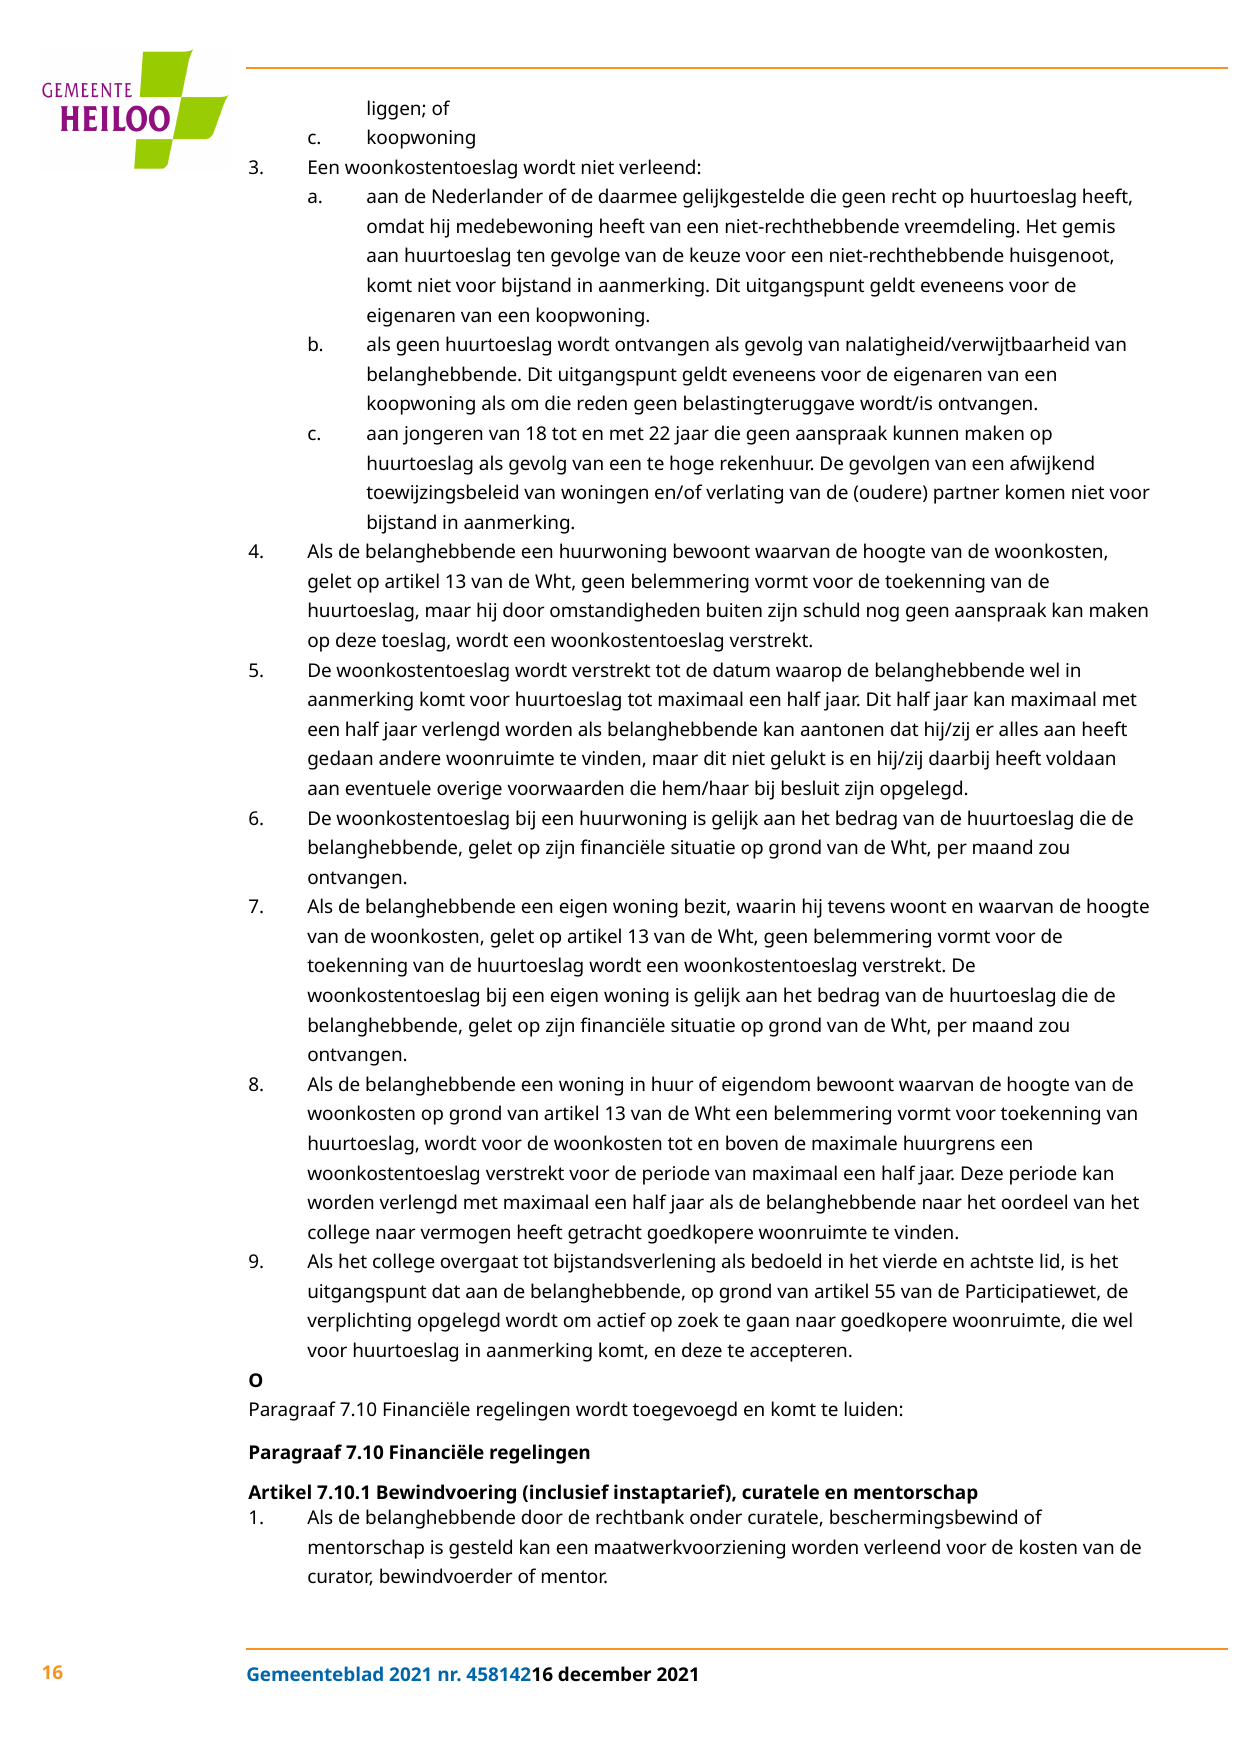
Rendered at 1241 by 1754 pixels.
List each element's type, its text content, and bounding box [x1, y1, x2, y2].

list De woonkostentoeslag wordt verstrekt tot de datum waarop de belanghebbende wel in aanmerking komt voor huurtoeslag tot maximaal een half jaar. Dit half jaar kan maximaal met een half jaar verlengd worden als belanghebbende kan aantonen dat hij/zij er alles aan heeft gedaan andere woonruimte te vinden, maar dit niet gelukt is en hij/zij daarbij heeft voldaan aan eventuele overige voorwaarden die hem/haar bij besluit zijn opgelegd. [248, 657, 1152, 801]
list Als het college overgaat tot bijstandsverlening als bedoeld in het vierde en achtste lid, is het uitgangspunt dat aan de belanghebbende, op grond van artikel 55 van de Participatiewet, de verplichting opgelegd wordt om actief op zoek te gaan naar goedkopere woonruimte, die wel voor huurtoeslag in aanmerking komt, en deze te accepteren. [248, 1248, 1152, 1363]
list als geen huurtoeslag wordt ontvangen als gevolg van nalatigheid/verwijtbaarheid van belanghebbende. Dit uitgangspunt geldt eveneens voor de eigenaren van een koopwoning als om die reden geen belastingteruggave wordt/is ontvangen. [307, 331, 1152, 416]
list Als de belanghebbende een eigen woning bezit, waarin hij tevens woont en waarvan de hoogte van de woonkosten, gelet op artikel 13 van de Wht, geen belemmering vormt voor de toekenning van de huurtoeslag wordt een woonkostentoeslag verstrekt. De woonkostentoeslag bij een eigen woning is gelijk aan het bedrag van de huurtoeslag die de belanghebbende, gelet op zijn financiële situatie op grond van de Wht, per maand zou ontvangen. [248, 893, 1152, 1067]
text O [248, 1367, 1152, 1393]
text Paragraaf 7.10 Financiële regelingen wordt toegevoegd en komt te luiden: [248, 1396, 1152, 1422]
text Artikel 7.10.1 Bewindvoering (inclusief instaptarief), curatele en mentorschap [248, 1479, 1152, 1504]
list De woonkostentoeslag bij een huurwoning is gelijk aan het bedrag van de huurtoeslag die de belanghebbende, gelet op zijn financiële situatie op grond van de Wht, per maand zou ontvangen. [248, 805, 1152, 890]
list koopwoning [307, 124, 1152, 150]
list Een woonkostentoeslag wordt niet verleend: [248, 154, 1152, 180]
text Paragraaf 7.10 Financiële regelingen [248, 1439, 1152, 1465]
list aan jongeren van 18 tot en met 22 jaar die geen aanspraak kunnen maken op huurtoeslag als gevolg van een te hoge rekenhuur. De gevolgen van een afwijkend toewijzingsbeleid van woningen en/of verlating van de (oudere) partner komen niet voor bijstand in aanmerking. [307, 420, 1152, 535]
list Als de belanghebbende door de rechtbank onder curatele, beschermingsbewind of mentorschap is gesteld kan een maatwerkvoorziening worden verleend voor de kosten van de curator, bewindvoerder of mentor. [248, 1504, 1152, 1589]
list aan de Nederlander of de daarmee gelijkgestelde die geen recht op huurtoeslag heeft, omdat hij medebewoning heeft van een niet-rechthebbende vreemdeling. Het gemis aan huurtoeslag ten gevolge van de keuze voor een niet-rechthebbende huisgenoot, komt niet voor bijstand in aanmerking. Dit uitgangspunt geldt eveneens voor de eigenaren van een koopwoning. [307, 183, 1152, 328]
picture [41, 47, 231, 172]
list Als de belanghebbende een huurwoning bewoont waarvan de hoogte van de woonkosten, gelet op artikel 13 van de Wht, geen belemmering vormt voor de toekenning van de huurtoeslag, maar hij door omstandigheden buiten zijn schuld nog geen aanspraak kan maken op deze toeslag, wordt een woonkostentoeslag verstrekt. [248, 538, 1152, 653]
list Als de belanghebbende een woning in huur of eigendom bewoont waarvan de hoogte van de woonkosten op grond van artikel 13 van de Wht een belemmering vormt voor toekenning van huurtoeslag, wordt voor de woonkosten tot en boven de maximale huurgrens een woonkostentoeslag verstrekt voor de periode van maximaal een half jaar. Deze periode kan worden verlengd met maximaal een half jaar als de belanghebbende naar het oordeel van het college naar vermogen heeft getracht goedkopere woonruimte te vinden. [248, 1071, 1152, 1245]
list liggen; of [307, 95, 1152, 121]
